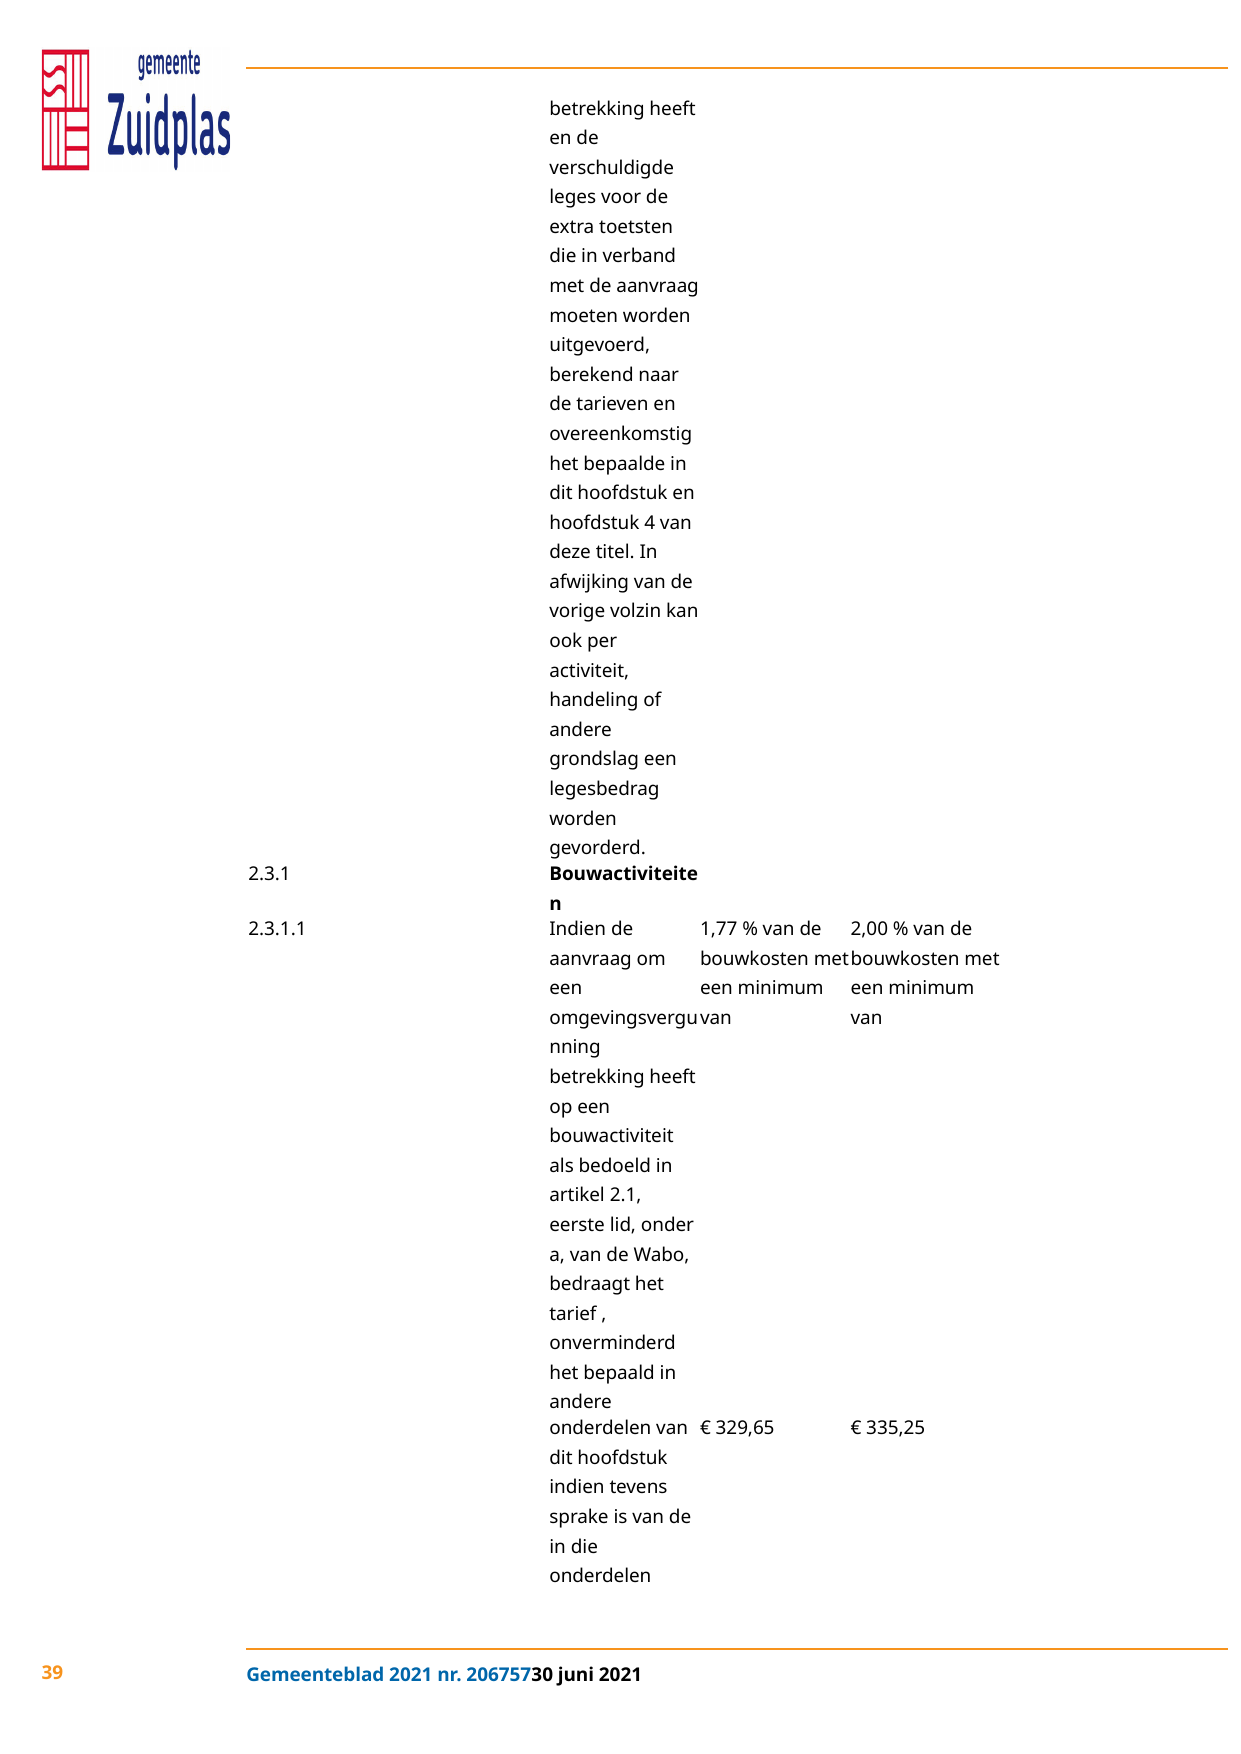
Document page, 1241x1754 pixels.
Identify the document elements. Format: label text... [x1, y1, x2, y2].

table_cell 1,77 % van de bouwkosten met een minimum van [700, 915, 850, 1414]
table_cell betrekking heeft en de verschuldigde leges voor de extra toetsten die in verband met de aanvraag moeten worden uitgevoerd, berekend naar de tarieven en overeenkomstig het bepaalde in dit hoofdstuk en hoofdstuk 4 van deze titel. In afwijking van de vorige volzin kan ook per activiteit, handeling of andere grondslag een legesbedrag worden gevorderd. [549, 95, 700, 860]
table_cell [850, 95, 1001, 860]
table_cell onderdelen van dit hoofdstuk indien tevens sprake is van de in die onderdelen [549, 1415, 700, 1588]
table_cell [700, 95, 850, 860]
picture [41, 47, 231, 172]
table_cell 2.3.1 [248, 860, 549, 915]
table_cell 2.3.1.1 [248, 915, 549, 1588]
table_cell Indien de aanvraag om een omgevingsvergunning betrekking heeft op een bouwactiviteit als bedoeld in artikel 2.1, eerste lid, onder a, van de Wabo, bedraagt het tarief , onverminderd het bepaald in andere [549, 915, 700, 1414]
table_cell Bouwactiviteiten [549, 860, 700, 915]
table_cell [248, 95, 549, 860]
table_cell [850, 860, 1001, 915]
table_cell € 335,25 [850, 1415, 1001, 1588]
table_cell [700, 860, 850, 915]
table_cell 2,00 % van de bouwkosten met een minimum van [850, 915, 1001, 1414]
table_cell € 329,65 [700, 1415, 850, 1588]
